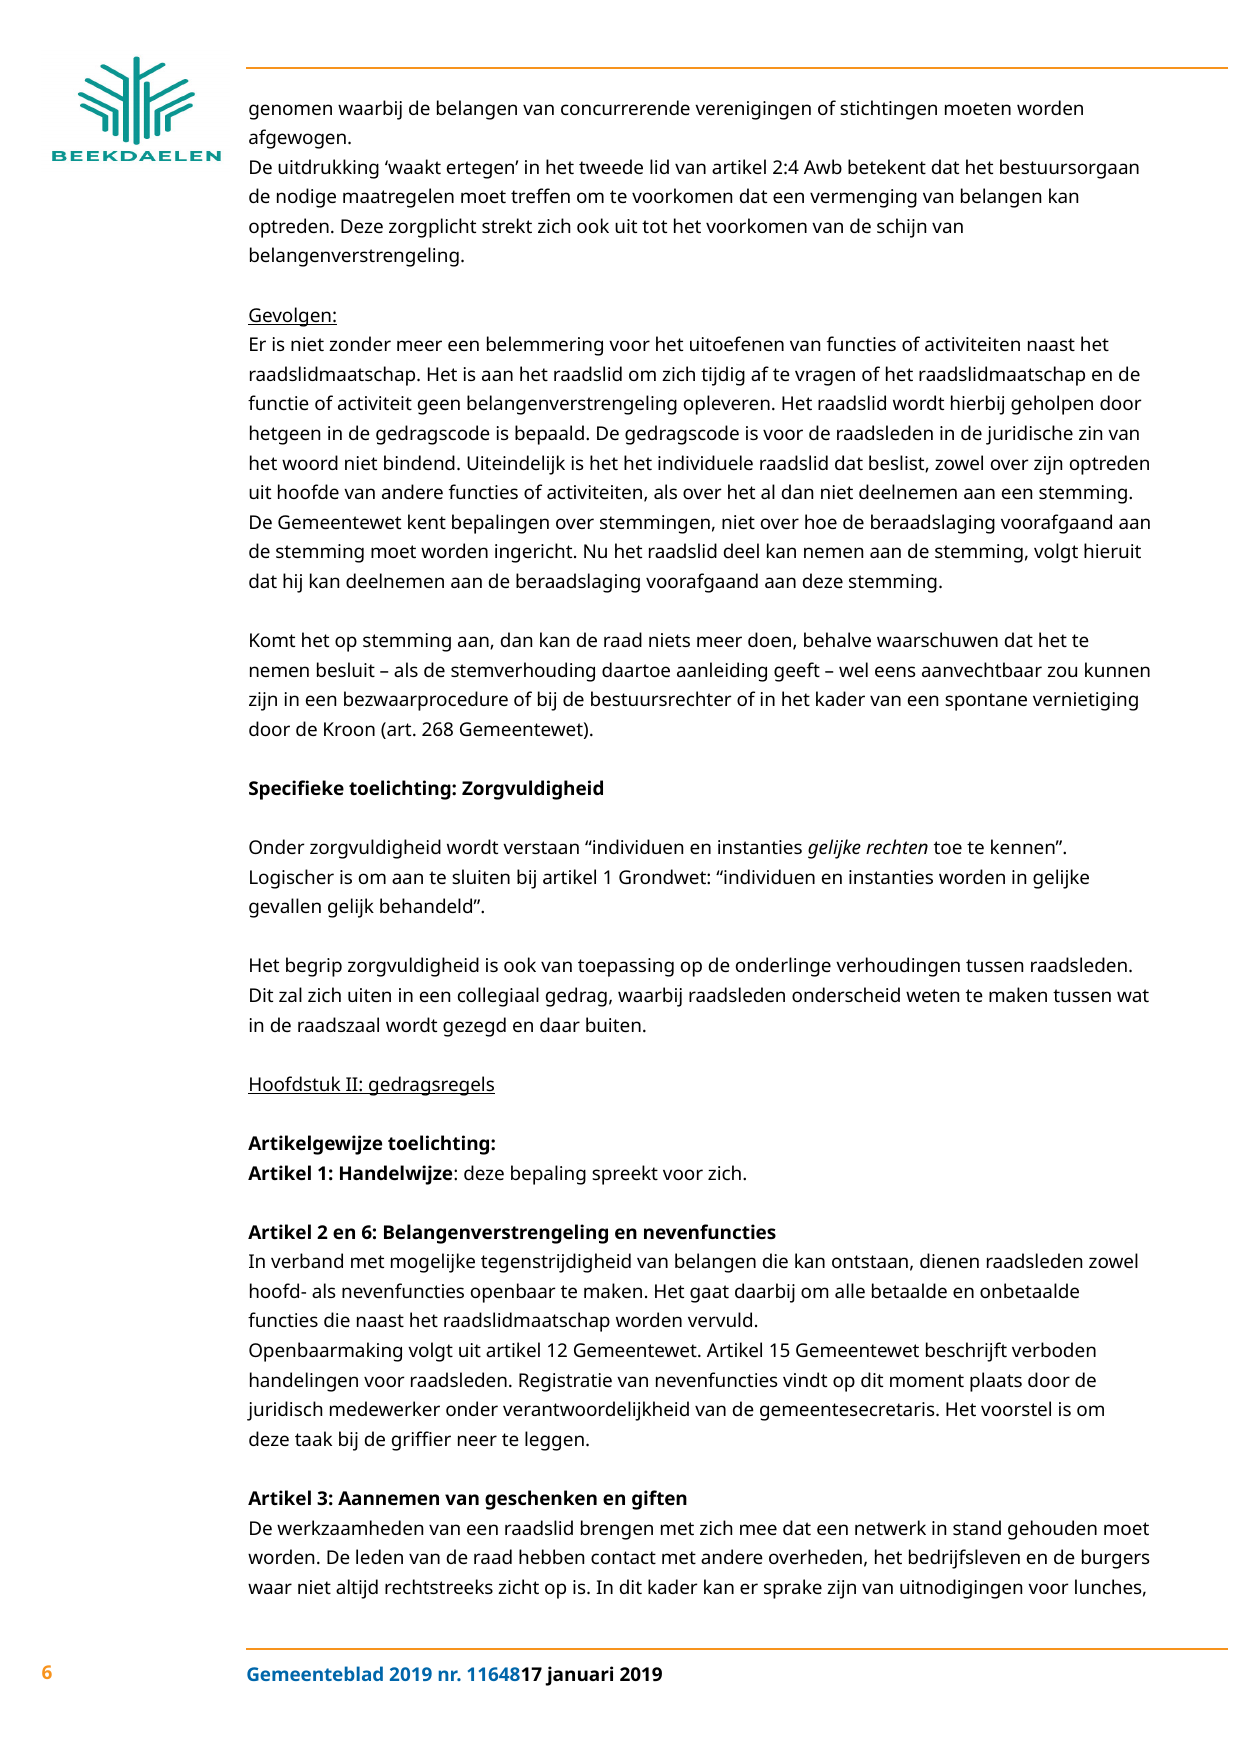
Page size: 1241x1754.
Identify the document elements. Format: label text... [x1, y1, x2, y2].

text Komt het op stemming aan, dan kan de raad niets meer doen, behalve waarschuwen dat het te nemen besluit – als de stemverhouding daartoe aanleiding geeft – wel eens aanvechtbaar zou kunnen zijn in een bezwaarprocedure of bij de bestuursrechter of in het kader van een spontane vernietiging door de Kroon (art. 268 Gemeentewet). [248, 627, 1152, 742]
text Openbaarmaking volgt uit artikel 12 Gemeentewet. Artikel 15 Gemeentewet beschrijft verboden handelingen voor raadsleden. Registratie van nevenfuncties vindt op dit moment plaats door de juridisch medewerker onder verantwoordelijkheid van de gemeentesecretaris. Het voorstel is om deze taak bij de griffier neer te leggen. [248, 1337, 1152, 1452]
text De werkzaamheden van een raadslid brengen met zich mee dat een netwerk in stand gehouden moet worden. De leden van de raad hebben contact met andere overheden, het bedrijfsleven en de burgers waar niet altijd rechtstreeks zicht op is. In dit kader kan er sprake zijn van uitnodigingen voor lunches, [248, 1515, 1152, 1600]
text genomen waarbij de belangen van concurrerende verenigingen of stichtingen moeten worden afgewogen. [248, 95, 1152, 150]
text Het begrip zorgvuldigheid is ook van toepassing op de onderlinge verhoudingen tussen raadsleden. Dit zal zich uiten in een collegiaal gedrag, waarbij raadsleden onderscheid weten te maken tussen wat in de raadszaal wordt gezegd en daar buiten. [248, 953, 1152, 1038]
text Artikel 1: Handelwijze: deze bepaling spreekt voor zich. [248, 1160, 1152, 1186]
text Artikelgewijze toelichting: [248, 1130, 1152, 1156]
text Artikel 3: Aannemen van geschenken en giften [248, 1485, 1152, 1511]
picture [41, 47, 231, 172]
text Onder zorgvuldigheid wordt verstaan “individuen en instanties gelijke rechten toe te kennen”. Logischer is om aan te sluiten bij artikel 1 Grondwet: “individuen en instanties worden in gelijke gevallen gelijk behandeld”. [248, 834, 1152, 919]
text Artikel 2 en 6: Belangenverstrengeling en nevenfuncties [248, 1219, 1152, 1245]
text Specifieke toelichting: Zorgvuldigheid [248, 775, 1152, 801]
text Gevolgen: [248, 302, 1152, 328]
text Hoofdstuk II: gedragsregels [248, 1071, 1152, 1097]
text De uitdrukking ‘waakt ertegen’ in het tweede lid van artikel 2:4 Awb betekent dat het bestuursorgaan de nodige maatregelen moet treffen om te voorkomen dat een vermenging van belangen kan optreden. Deze zorgplicht strekt zich ook uit tot het voorkomen van de schijn van belangenverstrengeling. [248, 154, 1152, 268]
text In verband met mogelijke tegenstrijdigheid van belangen die kan ontstaan, dienen raadsleden zowel hoofd- als nevenfuncties openbaar te maken. Het gaat daarbij om alle betaalde en onbetaalde functies die naast het raadslidmaatschap worden vervuld. [248, 1248, 1152, 1333]
text Er is niet zonder meer een belemmering voor het uitoefenen van functies of activiteiten naast het raadslidmaatschap. Het is aan het raadslid om zich tijdig af te vragen of het raadslidmaatschap en de functie of activiteit geen belangenverstrengeling opleveren. Het raadslid wordt hierbij geholpen door hetgeen in de gedragscode is bepaald. De gedragscode is voor de raadsleden in de juridische zin van het woord niet bindend. Uiteindelijk is het het individuele raadslid dat beslist, zowel over zijn optreden uit hoofde van andere functies of activiteiten, als over het al dan niet deelnemen aan een stemming. De Gemeentewet kent bepalingen over stemmingen, niet over hoe de beraadslaging voorafgaand aan de stemming moet worden ingericht. Nu het raadslid deel kan nemen aan de stemming, volgt hieruit dat hij kan deelnemen aan de beraadslaging voorafgaand aan deze stemming. [248, 331, 1152, 594]
